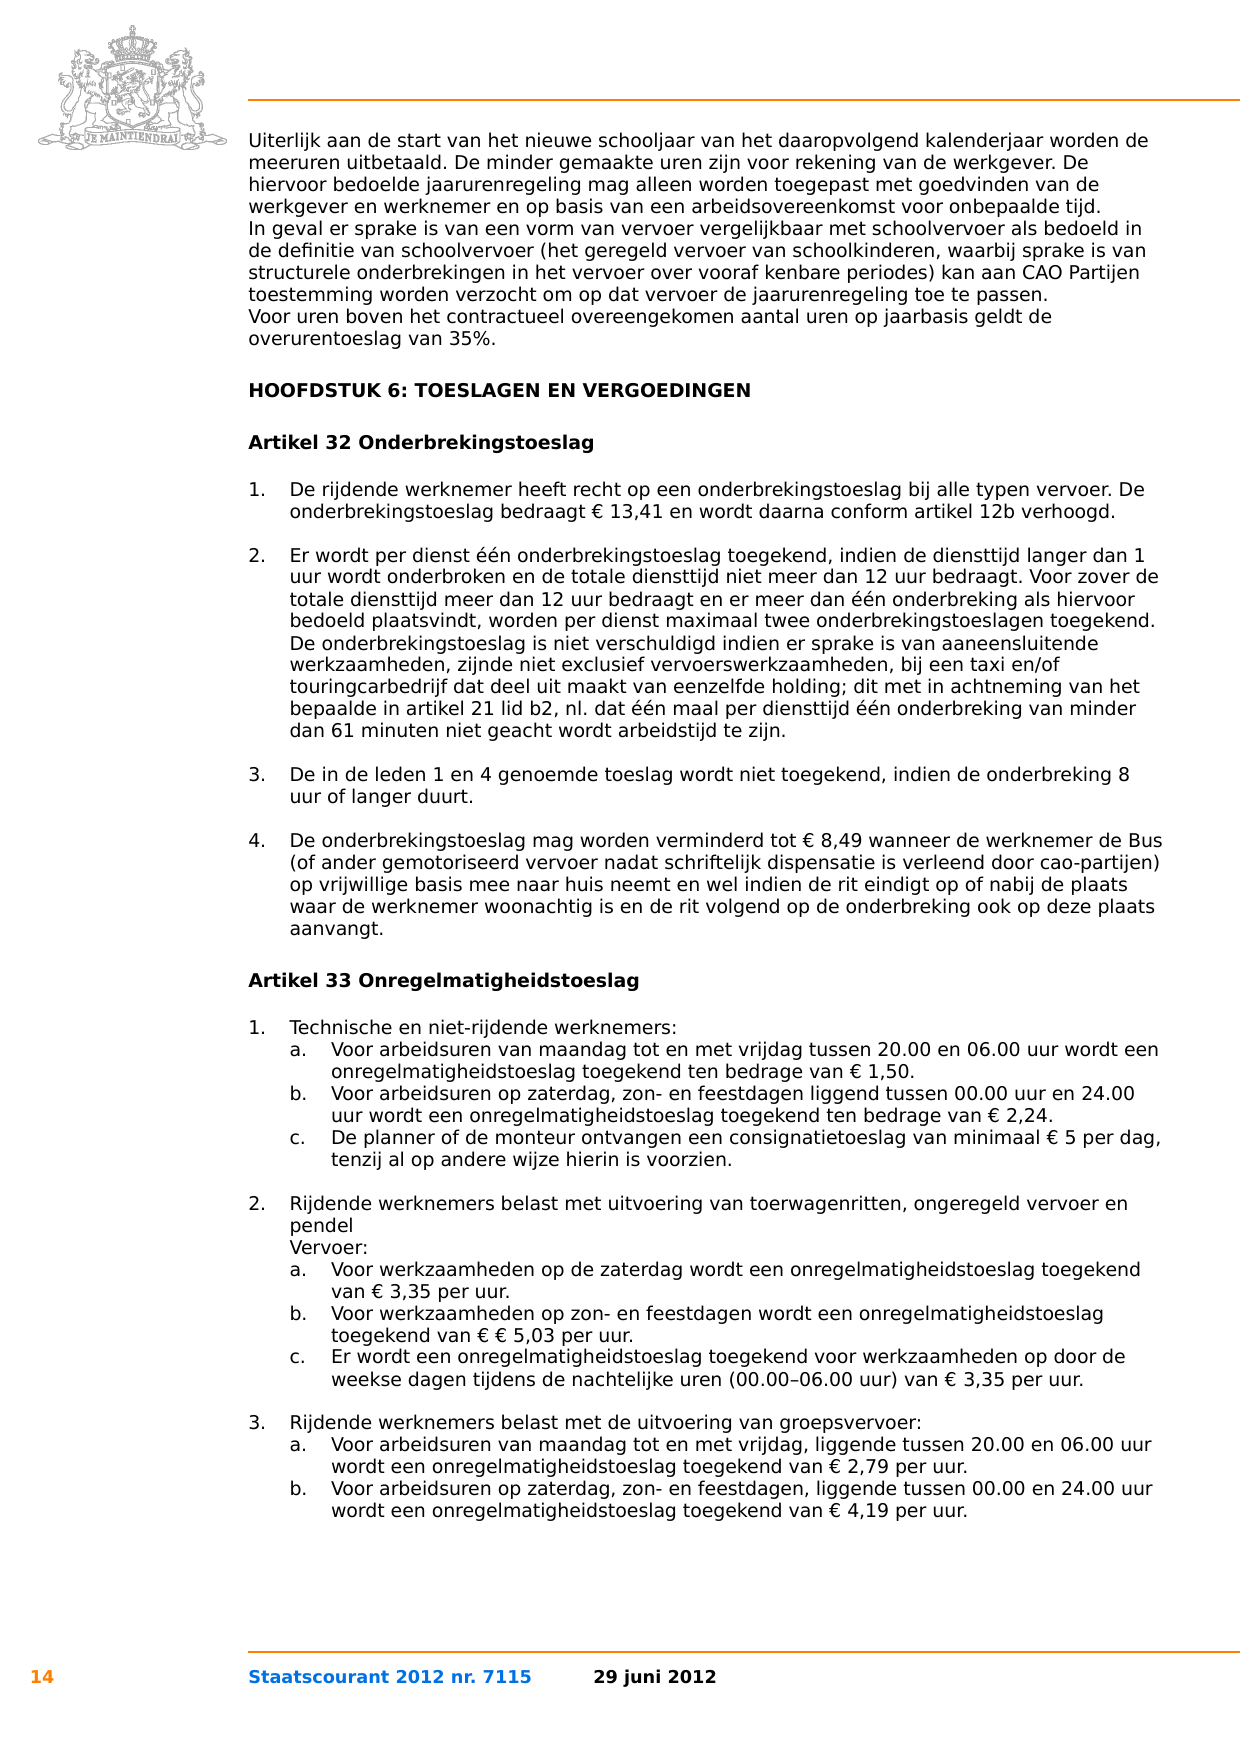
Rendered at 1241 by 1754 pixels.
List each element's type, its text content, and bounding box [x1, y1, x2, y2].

text a. Voor werkzaamheden op de zaterdag wordt een onregelmatigheidstoeslag toegekend van € 3,35 per uur. [289, 1258, 1163, 1302]
text In geval er sprake is van een vorm van vervoer vergelijkbaar met schoolvervoer als bedoeld in de definitie van schoolvervoer (het geregeld vervoer van schoolkinderen, waarbij sprake is van structurele onderbrekingen in het vervoer over vooraf kenbare periodes) kan aan CAO Partijen toestemming worden verzocht om op dat vervoer de jaarurenregeling toe te passen. [248, 218, 1163, 306]
text 2. Er wordt per dienst één onderbrekingstoeslag toegekend, indien de diensttijd langer dan 1 uur wordt onderbroken en de totale diensttijd niet meer dan 12 uur bedraagt. Voor zover de totale diensttijd meer dan 12 uur bedraagt en er meer dan één onderbreking als hiervoor bedoeld plaatsvindt, worden per dienst maximaal twee onderbrekingstoeslagen toegekend. [248, 544, 1163, 632]
text c. Er wordt een onregelmatigheidstoeslag toegekend voor werkzaamheden op door de weekse dagen tijdens de nachtelijke uren (00.00–06.00 uur) van € 3,35 per uur. [289, 1346, 1163, 1390]
text b. Voor arbeidsuren op zaterdag, zon- en feestdagen liggend tussen 00.00 uur en 24.00 uur wordt een onregelmatigheidstoeslag toegekend ten bedrage van € 2,24. [289, 1083, 1163, 1127]
picture [38, 25, 227, 150]
text 4. De onderbrekingstoeslag mag worden verminderd tot € 8,49 wanneer de werknemer de Bus (of ander gemotoriseerd vervoer nadat schriftelijk dispensatie is verleend door cao-partijen) op vrijwillige basis mee naar huis neemt en wel indien de rit eindigt op of nabij de plaats waar de werknemer woonachtig is en de rit volgend op de onderbreking ook op deze plaats aanvangt. [248, 830, 1163, 940]
text 2. Rijdende werknemers belast met uitvoering van toerwagenritten, ongeregeld vervoer en pendel [248, 1193, 1163, 1237]
subtitle HOOFDSTUK 6: TOESLAGEN EN VERGOEDINGEN [248, 380, 1163, 402]
text b. Voor werkzaamheden op zon- en feestdagen wordt een onregelmatigheidstoeslag toegekend van € € 5,03 per uur. [289, 1302, 1163, 1346]
text b. Voor arbeidsuren op zaterdag, zon- en feestdagen, liggende tussen 00.00 en 24.00 uur wordt een onregelmatigheidstoeslag toegekend van € 4,19 per uur. [289, 1478, 1163, 1522]
text De onderbrekingstoeslag is niet verschuldigd indien er sprake is van aaneensluitende werkzaamheden, zijnde niet exclusief vervoerswerkzaamheden, bij een taxi en/of touringcarbedrijf dat deel uit maakt van eenzelfde holding; dit met in achtneming van het bepaalde in artikel 21 lid b2, nl. dat één maal per diensttijd één onderbreking van minder dan 61 minuten niet geacht wordt arbeidstijd te zijn. [289, 632, 1163, 742]
text 1. Technische en niet-rijdende werknemers: [248, 1017, 1163, 1039]
subtitle Artikel 32 Onderbrekingstoeslag [248, 432, 1163, 454]
text 3. Rijdende werknemers belast met de uitvoering van groepsvervoer: [248, 1412, 1163, 1434]
text Voor uren boven het contractueel overeengekomen aantal uren op jaarbasis geldt de overurentoeslag van 35%. [248, 306, 1163, 350]
text a. Voor arbeidsuren van maandag tot en met vrijdag tussen 20.00 en 06.00 uur wordt een onregelmatigheidstoeslag toegekend ten bedrage van € 1,50. [289, 1039, 1163, 1083]
text Vervoer: [289, 1237, 1163, 1258]
text 3. De in de leden 1 en 4 genoemde toeslag wordt niet toegekend, indien de onderbreking 8 uur of langer duurt. [248, 764, 1163, 808]
text a. Voor arbeidsuren van maandag tot en met vrijdag, liggende tussen 20.00 en 06.00 uur wordt een onregelmatigheidstoeslag toegekend van € 2,79 per uur. [289, 1434, 1163, 1478]
text c. De planner of de monteur ontvangen een consignatietoeslag van minimaal € 5 per dag, tenzij al op andere wijze hierin is voorzien. [289, 1127, 1163, 1171]
subtitle Artikel 33 Onregelmatigheidstoeslag [248, 970, 1163, 992]
text Uiterlijk aan de start van het nieuwe schooljaar van het daaropvolgend kalenderjaar worden de meeruren uitbetaald. De minder gemaakte uren zijn voor rekening van de werkgever. De hiervoor bedoelde jaarurenregeling mag alleen worden toegepast met goedvinden van de werkgever en werknemer en op basis van een arbeidsovereenkomst voor onbepaalde tijd. [248, 130, 1163, 218]
text 1. De rijdende werknemer heeft recht op een onderbrekingstoeslag bij alle typen vervoer. De onderbrekingstoeslag bedraagt € 13,41 en wordt daarna conform artikel 12b verhoogd. [248, 479, 1163, 523]
